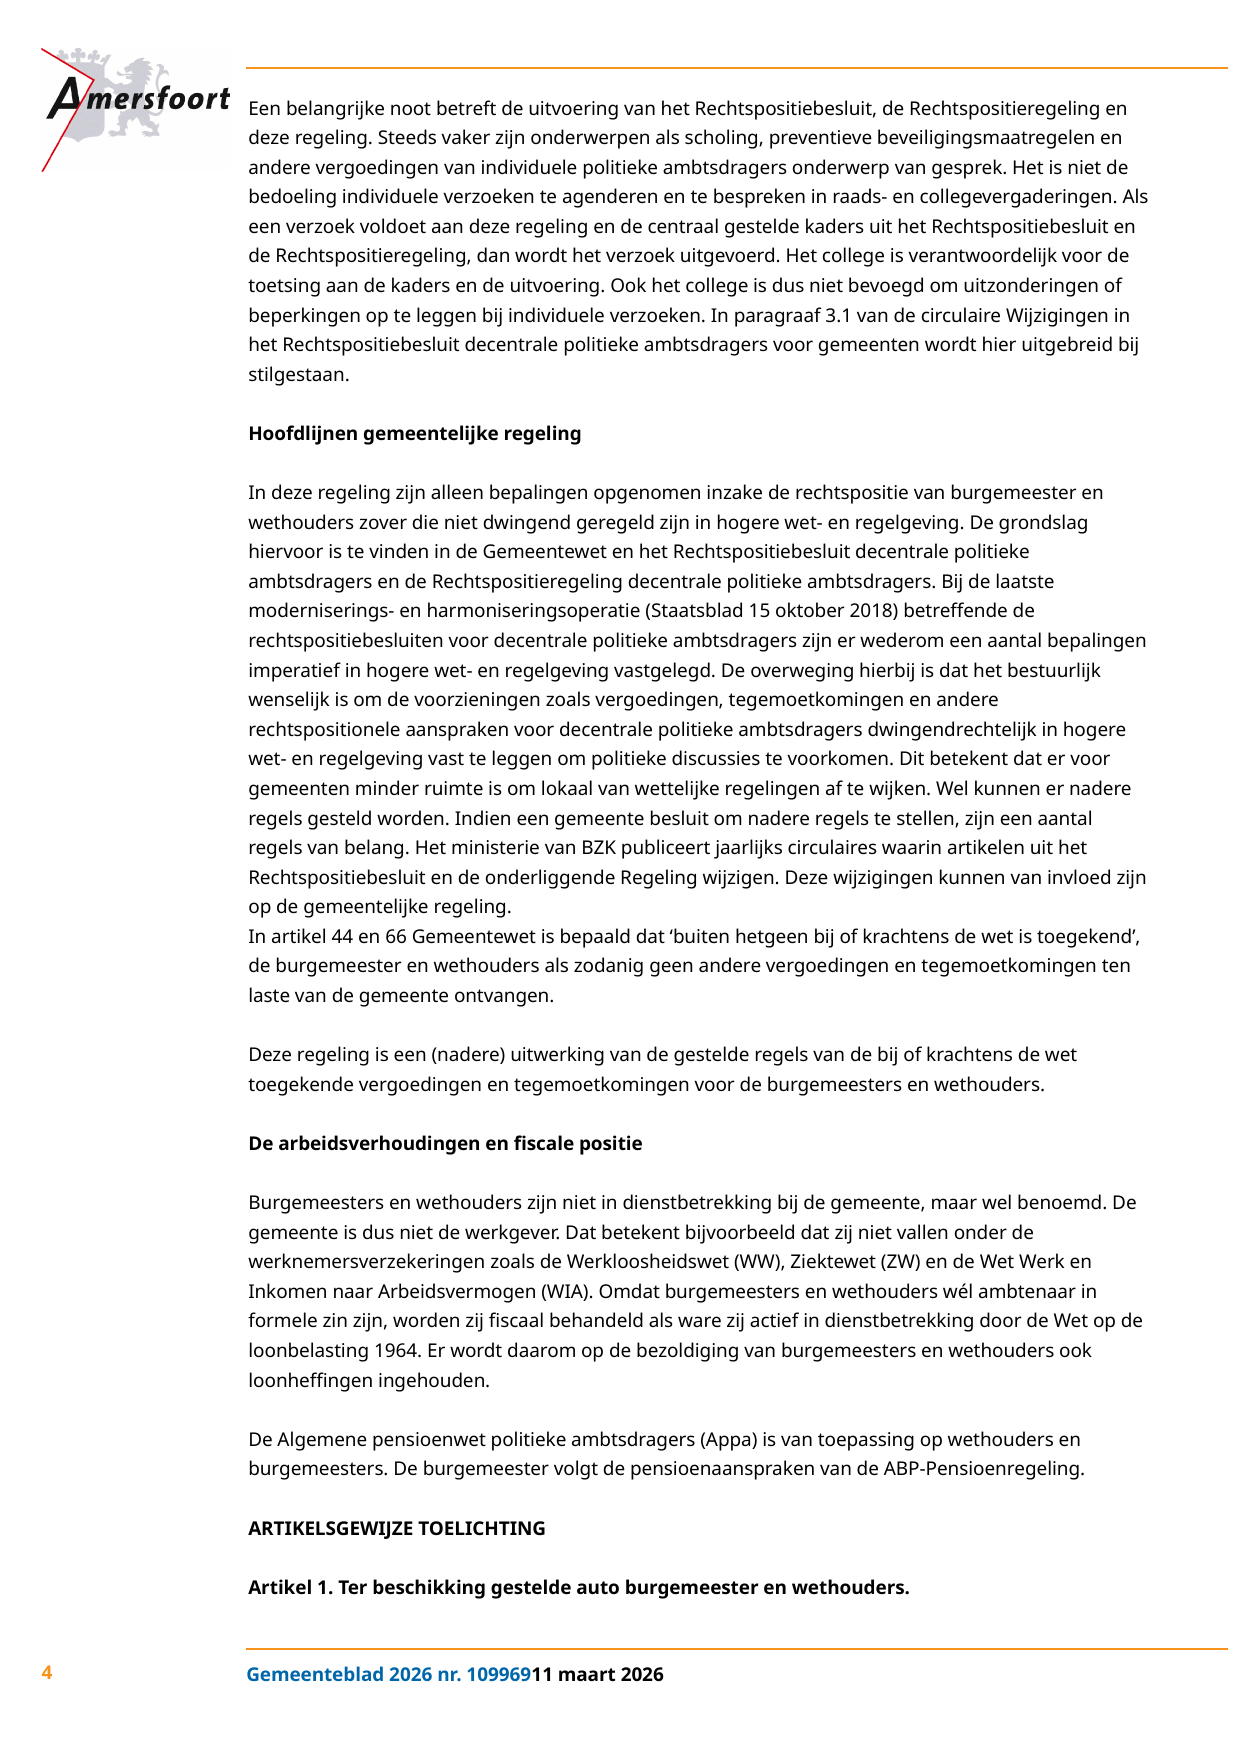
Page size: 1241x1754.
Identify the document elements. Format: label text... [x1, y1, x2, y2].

text De Algemene pensioenwet politieke ambtsdragers (Appa) is van toepassing op wethouders en burgemeesters. De burgemeester volgt de pensioenaanspraken van de ABP-Pensioenregeling. [248, 1426, 1152, 1481]
picture [41, 47, 231, 172]
text Een belangrijke noot betreft de uitvoering van het Rechtspositiebesluit, de Rechtspositieregeling en deze regeling. Steeds vaker zijn onderwerpen als scholing, preventieve beveiligingsmaatregelen en andere vergoedingen van individuele politieke ambtsdragers onderwerp van gesprek. Het is niet de bedoeling individuele verzoeken te agenderen en te bespreken in raads- en collegevergaderingen. Als een verzoek voldoet aan deze regeling en de centraal gestelde kaders uit het Rechtspositiebesluit en de Rechtspositieregeling, dan wordt het verzoek uitgevoerd. Het college is verantwoordelijk voor de toetsing aan de kaders en de uitvoering. Ook het college is dus niet bevoegd om uitzonderingen of beperkingen op te leggen bij individuele verzoeken. In paragraaf 3.1 van de circulaire Wijzigingen in het Rechtspositiebesluit decentrale politieke ambtsdragers voor gemeenten wordt hier uitgebreid bij stilgestaan. [248, 95, 1152, 387]
text In artikel 44 en 66 Gemeentewet is bepaald dat ‘buiten hetgeen bij of krachtens de wet is toegekend’, de burgemeester en wethouders als zodanig geen andere vergoedingen en tegemoetkomingen ten laste van de gemeente ontvangen. [248, 923, 1152, 1008]
text Hoofdlijnen gemeentelijke regeling [248, 420, 1152, 446]
text Burgemeesters en wethouders zijn niet in dienstbetrekking bij de gemeente, maar wel benoemd. De gemeente is dus niet de werkgever. Dat betekent bijvoorbeeld dat zij niet vallen onder de werknemersverzekeringen zoals de Werkloosheidswet (WW), Ziektewet (ZW) en de Wet Werk en Inkomen naar Arbeidsvermogen (WIA). Omdat burgemeesters en wethouders wél ambtenaar in formele zin zijn, worden zij fiscaal behandeld als ware zij actief in dienstbetrekking door de Wet op de loonbelasting 1964. Er wordt daarom op de bezoldiging van burgemeesters en wethouders ook loonheffingen ingehouden. [248, 1189, 1152, 1393]
text ARTIKELSGEWIJZE TOELICHTING [248, 1515, 1152, 1541]
text Artikel 1. Ter beschikking gestelde auto burgemeester en wethouders. [248, 1574, 1152, 1600]
text De arbeidsverhoudingen en fiscale positie [248, 1130, 1152, 1156]
text Deze regeling is een (nadere) uitwerking van de gestelde regels van de bij of krachtens de wet toegekende vergoedingen en tegemoetkomingen voor de burgemeesters en wethouders. [248, 1041, 1152, 1097]
text In deze regeling zijn alleen bepalingen opgenomen inzake de rechtspositie van burgemeester en wethouders zover die niet dwingend geregeld zijn in hogere wet- en regelgeving. De grondslag hiervoor is te vinden in de Gemeentewet en het Rechtspositiebesluit decentrale politieke ambtsdragers en de Rechtspositieregeling decentrale politieke ambtsdragers. Bij de laatste moderniserings- en harmoniseringsoperatie (Staatsblad 15 oktober 2018) betreffende de rechtspositiebesluiten voor decentrale politieke ambtsdragers zijn er wederom een aantal bepalingen imperatief in hogere wet- en regelgeving vastgelegd. De overweging hierbij is dat het bestuurlijk wenselijk is om de voorzieningen zoals vergoedingen, tegemoetkomingen en andere rechtspositionele aanspraken voor decentrale politieke ambtsdragers dwingendrechtelijk in hogere wet- en regelgeving vast te leggen om politieke discussies te voorkomen. Dit betekent dat er voor gemeenten minder ruimte is om lokaal van wettelijke regelingen af te wijken. Wel kunnen er nadere regels gesteld worden. Indien een gemeente besluit om nadere regels te stellen, zijn een aantal regels van belang. Het ministerie van BZK publiceert jaarlijks circulaires waarin artikelen uit het Rechtspositiebesluit en de onderliggende Regeling wijzigen. Deze wijzigingen kunnen van invloed zijn op de gemeentelijke regeling. [248, 479, 1152, 919]
